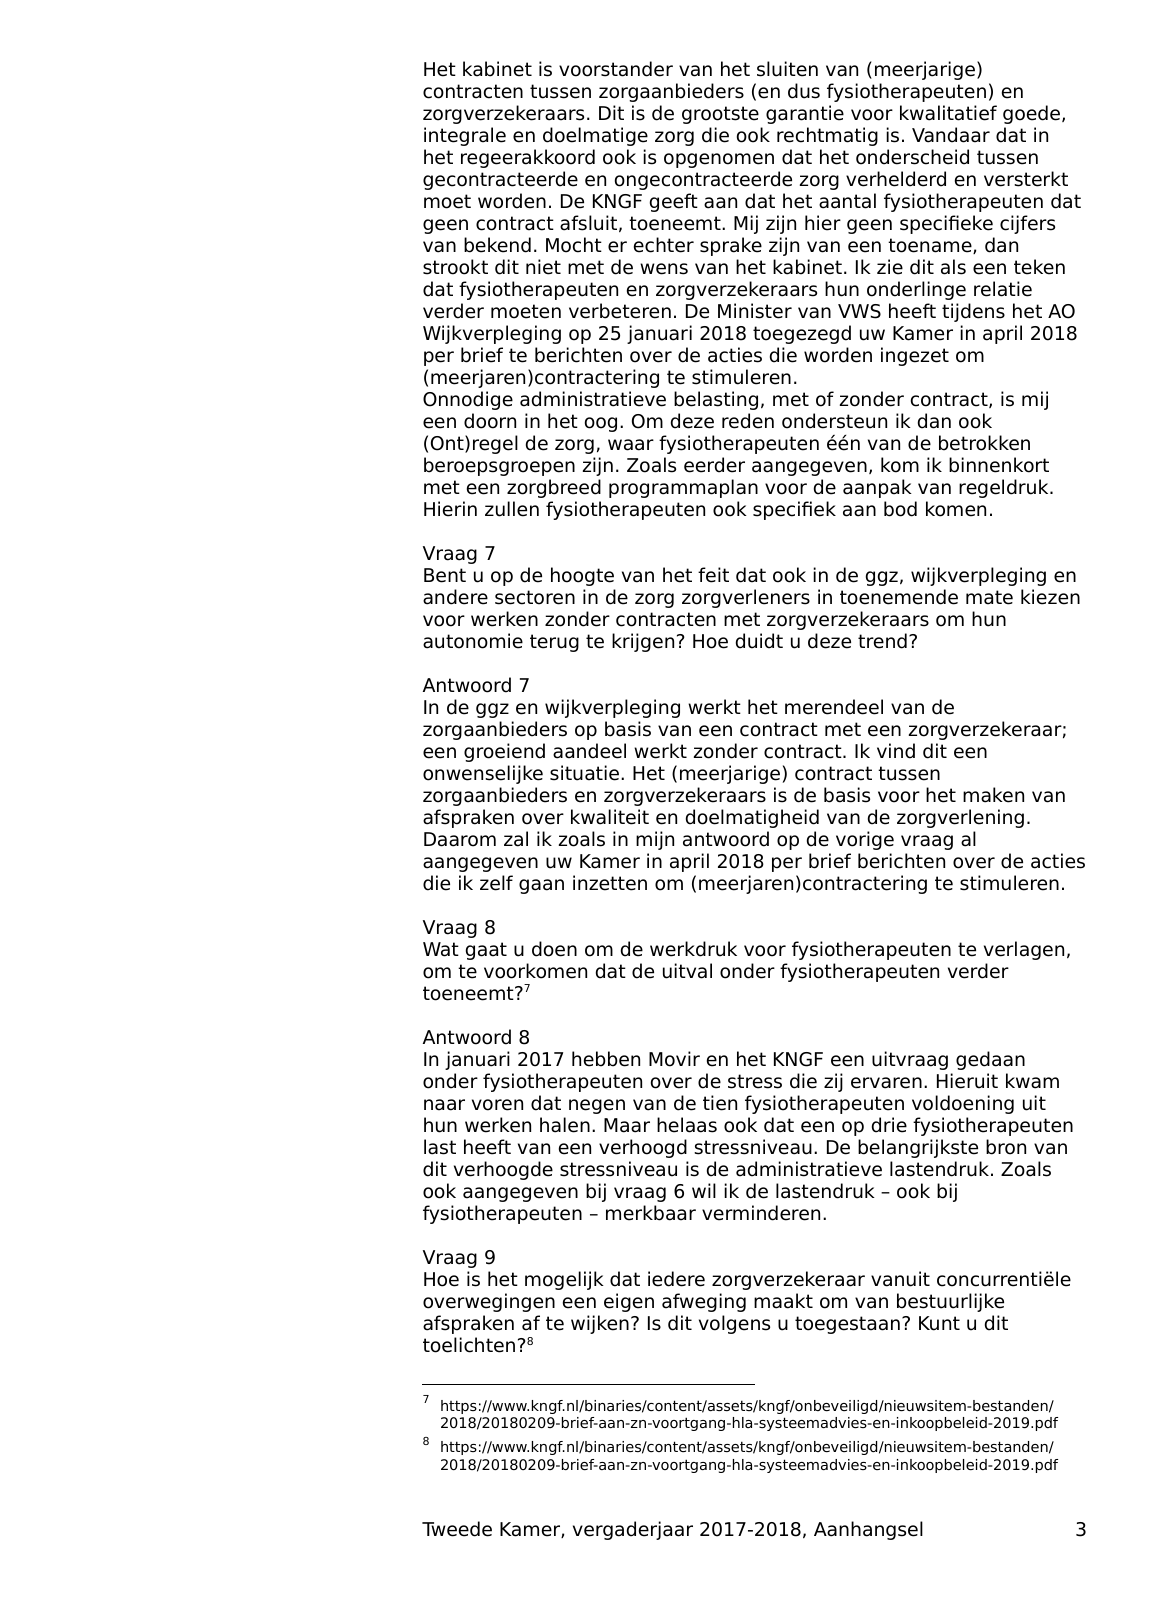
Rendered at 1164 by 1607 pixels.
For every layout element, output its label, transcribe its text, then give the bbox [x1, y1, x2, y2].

text https://www.kngf.nl/binaries/content/assets/kngf/onbeveiligd/nieuwsitem-bestanden/2018/20180209-brief-aan-zn-voortgang-hla-systeemadvies-en-inkoopbeleid-2019.pdf [422, 1393, 1087, 1432]
text Vraag 8 [422, 917, 1087, 939]
text Vraag 9 [422, 1247, 1087, 1269]
text Het kabinet is voorstander van het sluiten van (meerjarige) contracten tussen zorgaanbieders (en dus fysiotherapeuten) en zorgverzekeraars. Dit is de grootste garantie voor kwalitatief goede, integrale en doelmatige zorg die ook rechtmatig is. Vandaar dat in het regeerakkoord ook is opgenomen dat het onderscheid tussen gecontracteerde en ongecontracteerde zorg verhelderd en versterkt moet worden. De KNGF geeft aan dat het aantal fysiotherapeuten dat geen contract afsluit, toeneemt. Mij zijn hier geen specifieke cijfers van bekend. Mocht er echter sprake zijn van een toename, dan strookt dit niet met de wens van het kabinet. Ik zie dit als een teken dat fysiotherapeuten en zorgverzekeraars hun onderlinge relatie verder moeten verbeteren. De Minister van VWS heeft tijdens het AO Wijkverpleging op 25 januari 2018 toegezegd uw Kamer in april 2018 per brief te berichten over de acties die worden ingezet om (meerjaren)contractering te stimuleren. [422, 59, 1087, 389]
text In de ggz en wijkverpleging werkt het merendeel van de zorgaanbieders op basis van een contract met een zorgverzekeraar; een groeiend aandeel werkt zonder contract. Ik vind dit een onwenselijke situatie. Het (meerjarige) contract tussen zorgaanbieders en zorgverzekeraars is de basis voor het maken van afspraken over kwaliteit en doelmatigheid van de zorgverlening. Daarom zal ik zoals in mijn antwoord op de vorige vraag al aangegeven uw Kamer in april 2018 per brief berichten over de acties die ik zelf gaan inzetten om (meerjaren)contractering te stimuleren. [422, 697, 1087, 895]
text In januari 2017 hebben Movir en het KNGF een uitvraag gedaan onder fysiotherapeuten over de stress die zij ervaren. Hieruit kwam naar voren dat negen van de tien fysiotherapeuten voldoening uit hun werken halen. Maar helaas ook dat een op drie fysiotherapeuten last heeft van een verhoogd stressniveau. De belangrijkste bron van dit verhoogde stressniveau is de administratieve lastendruk. Zoals ook aangegeven bij vraag 6 wil ik de lastendruk – ook bij fysiotherapeuten – merkbaar verminderen. [422, 1049, 1087, 1225]
text Onnodige administratieve belasting, met of zonder contract, is mij een doorn in het oog. Om deze reden ondersteun ik dan ook (Ont)regel de zorg, waar fysiotherapeuten één van de betrokken beroepsgroepen zijn. Zoals eerder aangegeven, kom ik binnenkort met een zorgbreed programmaplan voor de aanpak van regeldruk. Hierin zullen fysiotherapeuten ook specifiek aan bod komen. [422, 389, 1087, 521]
text Antwoord 8 [422, 1027, 1087, 1049]
text Wat gaat u doen om de werkdruk voor fysiotherapeuten te verlagen, om te voorkomen dat de uitval onder fysiotherapeuten verder toeneemt? [422, 939, 1087, 1005]
text Bent u op de hoogte van het feit dat ook in de ggz, wijkverpleging en andere sectoren in de zorg zorgverleners in toenemende mate kiezen voor werken zonder contracten met zorgverzekeraars om hun autonomie terug te krijgen? Hoe duidt u deze trend? [422, 565, 1087, 653]
text Vraag 7 [422, 543, 1087, 565]
text Antwoord 7 [422, 675, 1087, 697]
text https://www.kngf.nl/binaries/content/assets/kngf/onbeveiligd/nieuwsitem-bestanden/2018/20180209-brief-aan-zn-voortgang-hla-systeemadvies-en-inkoopbeleid-2019.pdf [422, 1435, 1087, 1474]
text Hoe is het mogelijk dat iedere zorgverzekeraar vanuit concurrentiële overwegingen een eigen afweging maakt om van bestuurlijke afspraken af te wijken? Is dit volgens u toegestaan? Kunt u dit toelichten? [422, 1269, 1087, 1357]
